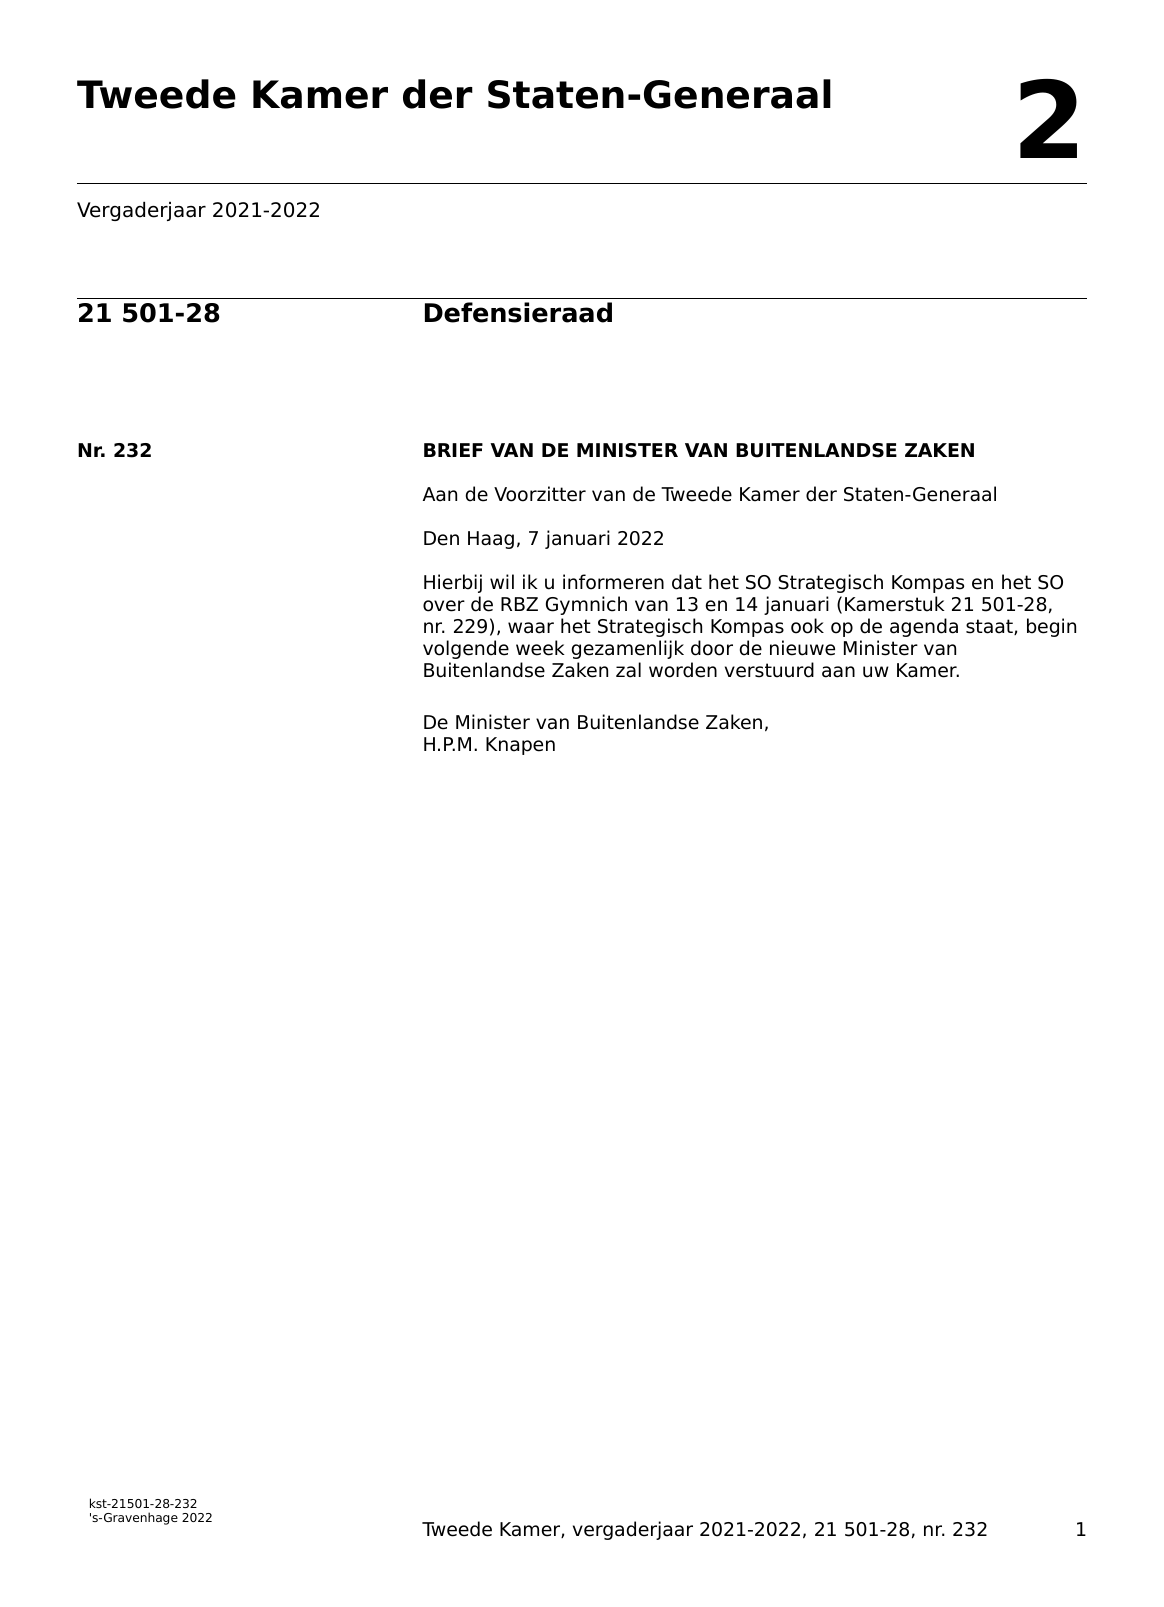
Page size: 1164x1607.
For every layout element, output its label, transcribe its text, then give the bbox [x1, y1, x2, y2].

subtitle Nr. 232 BRIEF VAN DE MINISTER VAN BUITENLANDSE ZAKEN [77, 440, 1087, 462]
text Den Haag, 7 januari 2022 [422, 528, 1087, 550]
text kst-21501-28-232 [88, 1497, 323, 1511]
table_header Tweede Kamer der Staten-Generaal [77, 59, 886, 183]
text De Minister van Buitenlandse Zaken, H.P.M. Knapen [422, 712, 1087, 756]
subtitle 21 501-28 Defensieraad [77, 299, 1087, 329]
text 's-Gravenhage 2022 [88, 1511, 323, 1525]
table_header 2 [886, 59, 1087, 183]
table_cell Vergaderjaar 2021-2022 [77, 184, 1087, 298]
text Aan de Voorzitter van de Tweede Kamer der Staten-Generaal [422, 484, 1087, 506]
text Hierbij wil ik u informeren dat het SO Strategisch Kompas en het SO over de RBZ Gymnich van 13 en 14 januari (Kamerstuk 21 501-28, nr. 229), waar het Strategisch Kompas ook op de agenda staat, begin volgende week gezamenlijk door de nieuwe Minister van Buitenlandse Zaken zal worden verstuurd aan uw Kamer. [422, 572, 1087, 682]
